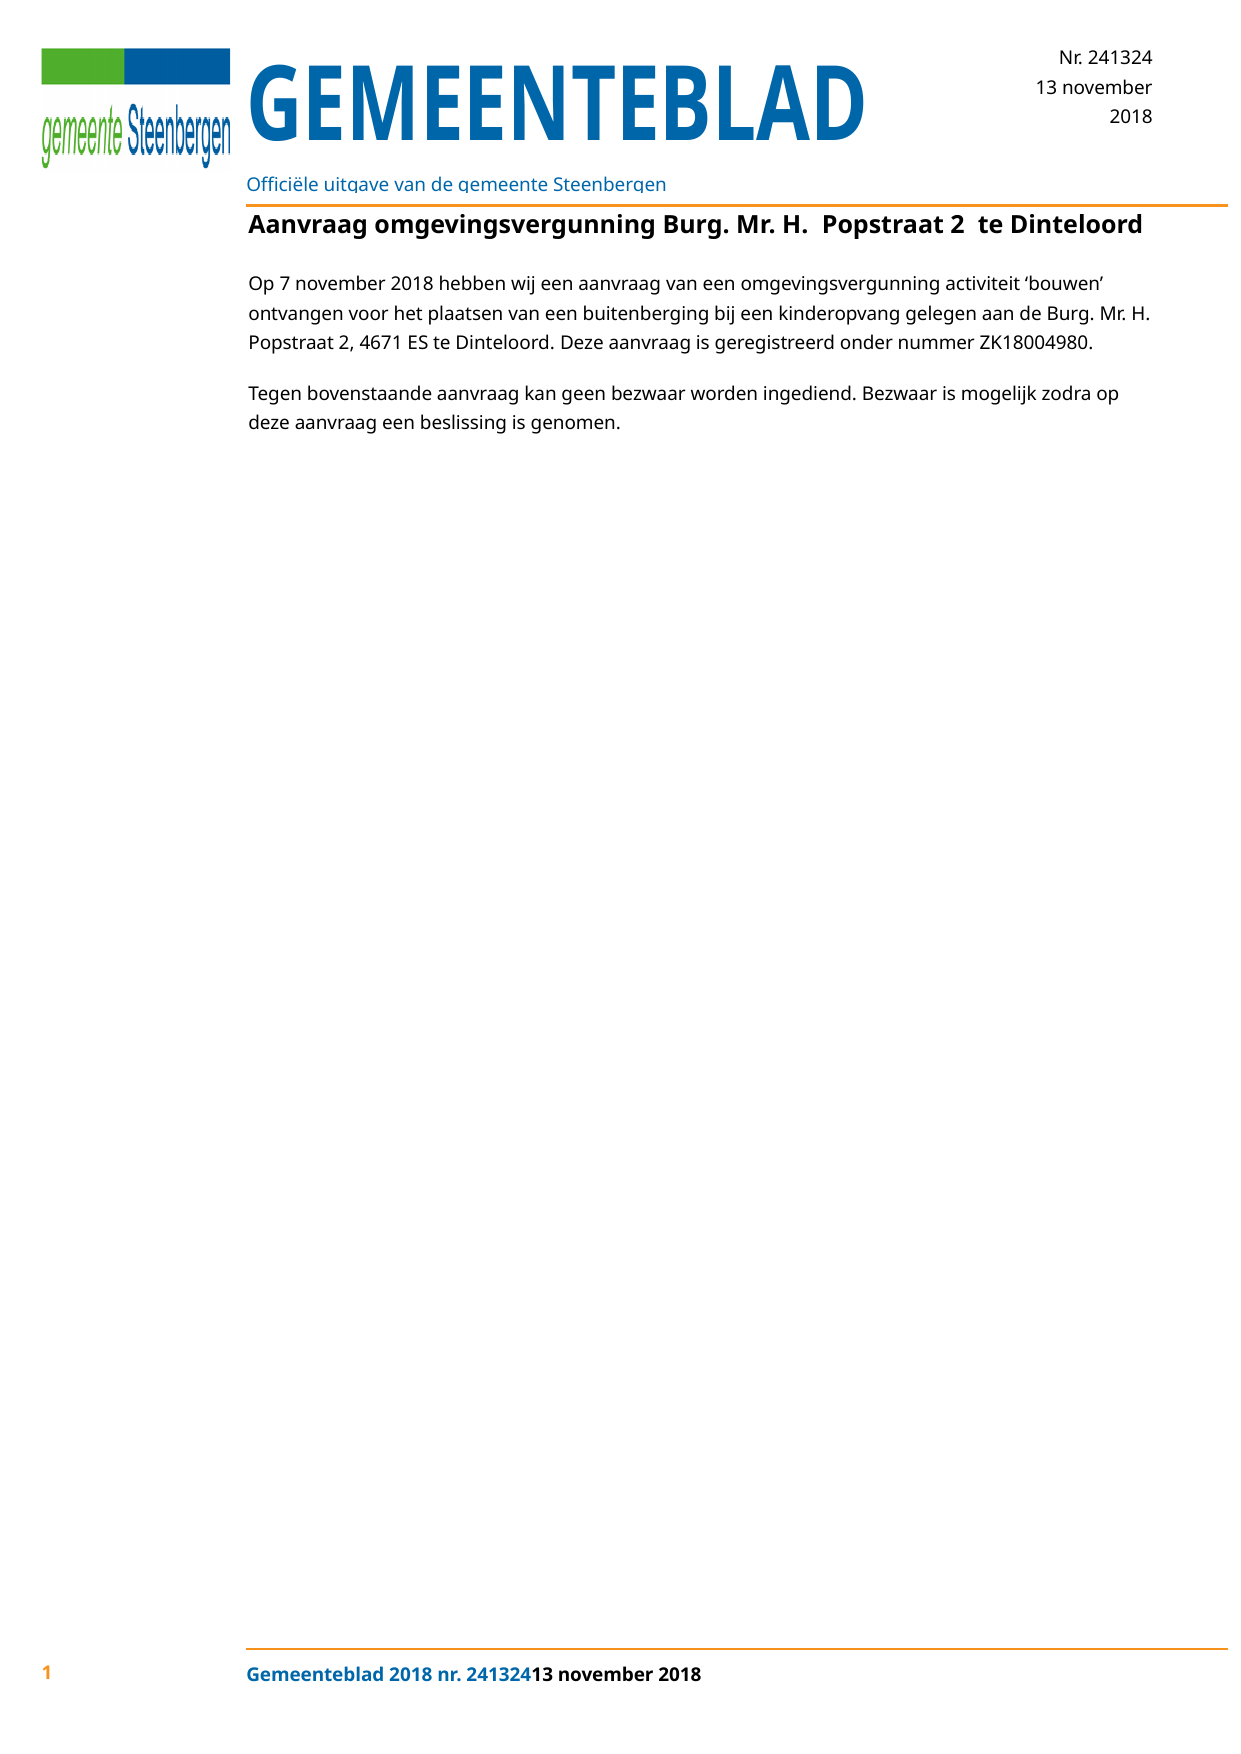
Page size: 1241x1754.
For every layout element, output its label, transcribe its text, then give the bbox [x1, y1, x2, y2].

picture [41, 47, 231, 172]
text Op 7 november 2018 hebben wij een aanvraag van een omgevingsvergunning activiteit ‘bouwen’ ontvangen voor het plaatsen van een buitenberging bij een kinderopvang gelegen aan de Burg. Mr. H. Popstraat 2, 4671 ES te Dinteloord. Deze aanvraag is geregistreerd onder nummer ZK18004980. [248, 270, 1152, 355]
text Tegen bovenstaande aanvraag kan geen bezwaar worden ingediend. Bezwaar is mogelijk zodra op deze aanvraag een beslissing is genomen. [248, 380, 1152, 435]
text Aanvraag omgevingsvergunning Burg. Mr. H. Popstraat 2 te Dinteloord [248, 207, 1152, 241]
